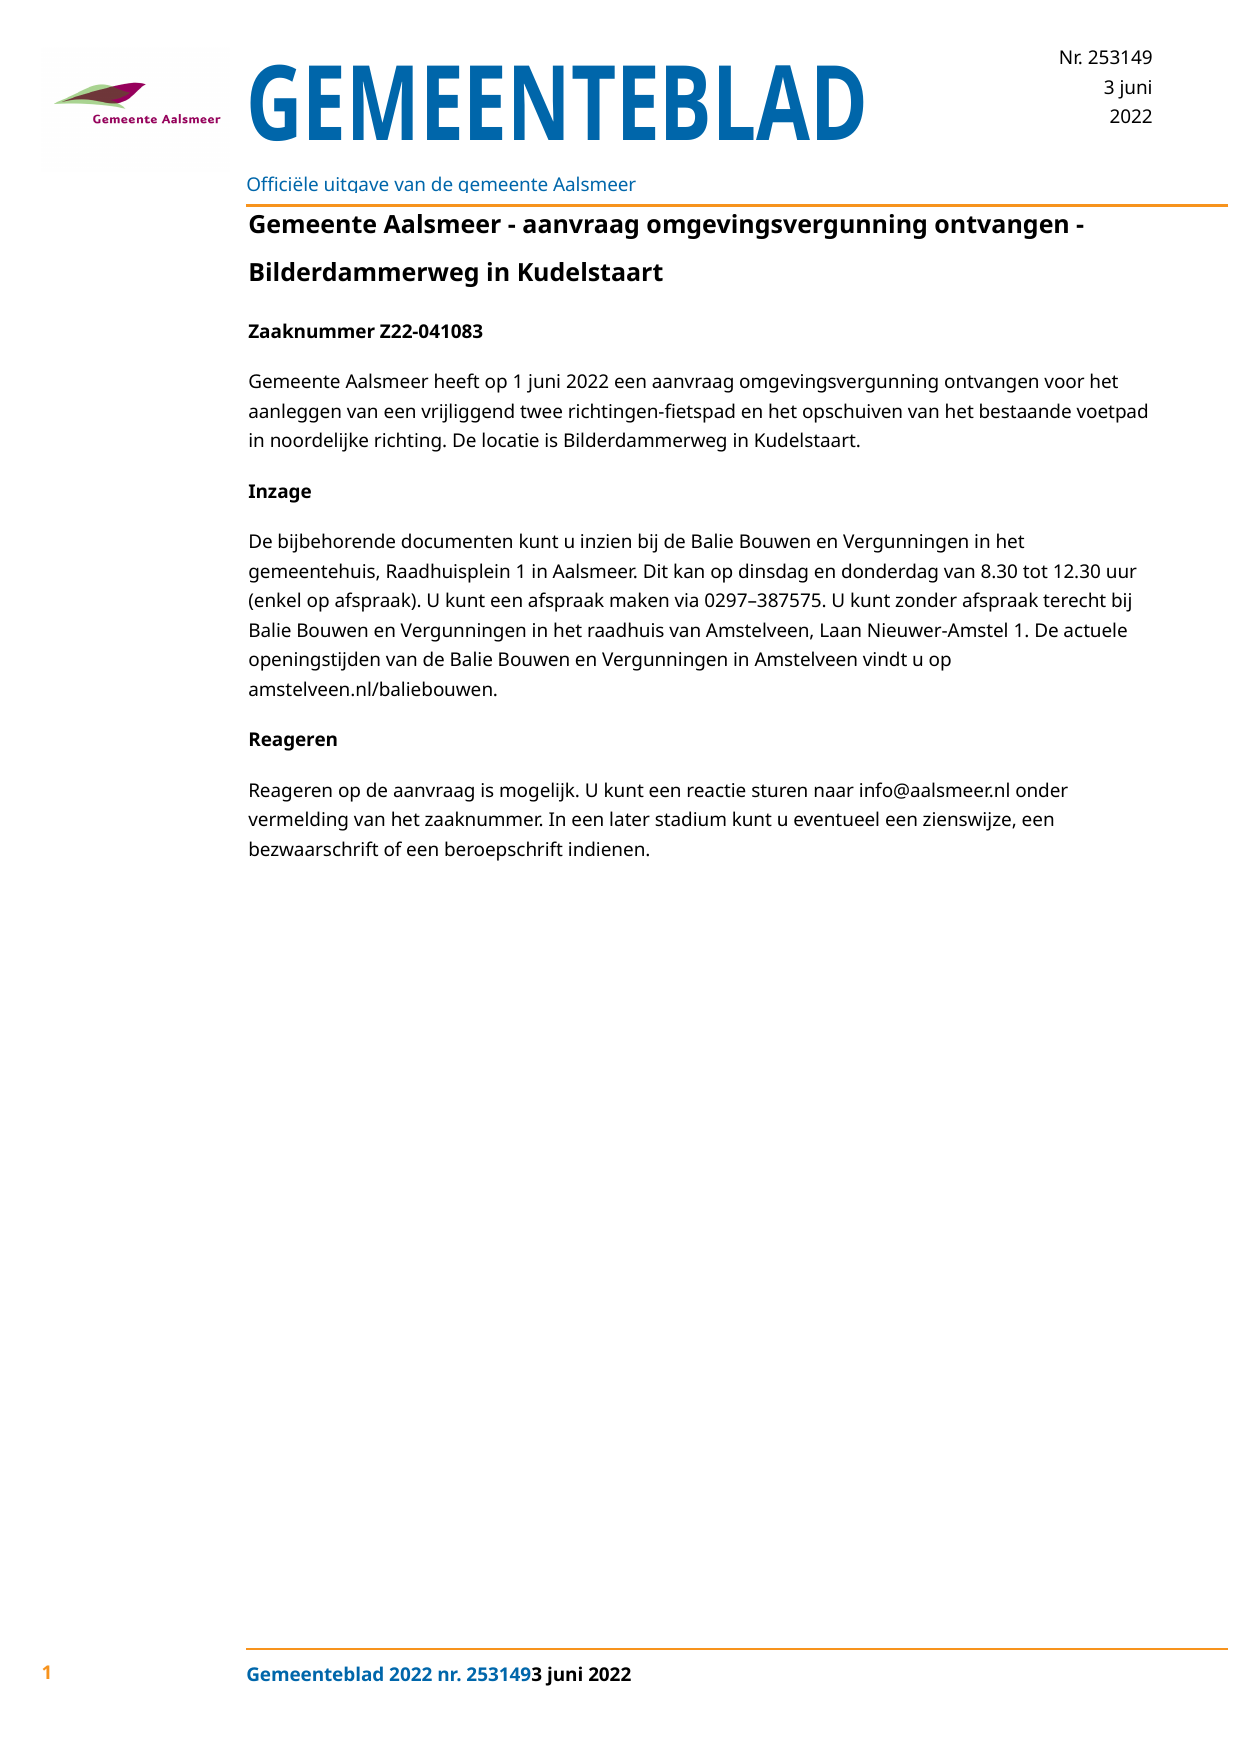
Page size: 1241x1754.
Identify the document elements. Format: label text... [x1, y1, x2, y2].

text De bijbehorende documenten kunt u inzien bij de Balie Bouwen en Vergunningen in het gemeentehuis, Raadhuisplein 1 in Aalsmeer. Dit kan op dinsdag en donderdag van 8.30 tot 12.30 uur (enkel op afspraak). U kunt een afspraak maken via 0297–387575. U kunt zonder afspraak terecht bij Balie Bouwen en Vergunningen in het raadhuis van Amstelveen, Laan Nieuwer-Amstel 1. De actuele openingstijden van de Balie Bouwen en Vergunningen in Amstelveen vindt u op amstelveen.nl/baliebouwen. [248, 528, 1152, 702]
text Reageren op de aanvraag is mogelijk. U kunt een reactie sturen naar info@aalsmeer.nl onder vermelding van het zaaknummer. In een later stadium kunt u eventueel een zienswijze, een bezwaarschrift of een beroepschrift indienen. [248, 777, 1152, 862]
picture [41, 47, 231, 172]
text Reageren [248, 727, 1152, 752]
text Inzage [248, 478, 1152, 504]
text Zaaknummer Z22-041083 [248, 318, 1152, 344]
text Gemeente Aalsmeer - aanvraag omgevingsvergunning ontvangen - Bilderdammerweg in Kudelstaart [248, 207, 1152, 288]
text Gemeente Aalsmeer heeft op 1 juni 2022 een aanvraag omgevingsvergunning ontvangen voor het aanleggen van een vrijliggend twee richtingen-fietspad en het opschuiven van het bestaande voetpad in noordelijke richting. De locatie is Bilderdammerweg in Kudelstaart. [248, 368, 1152, 453]
